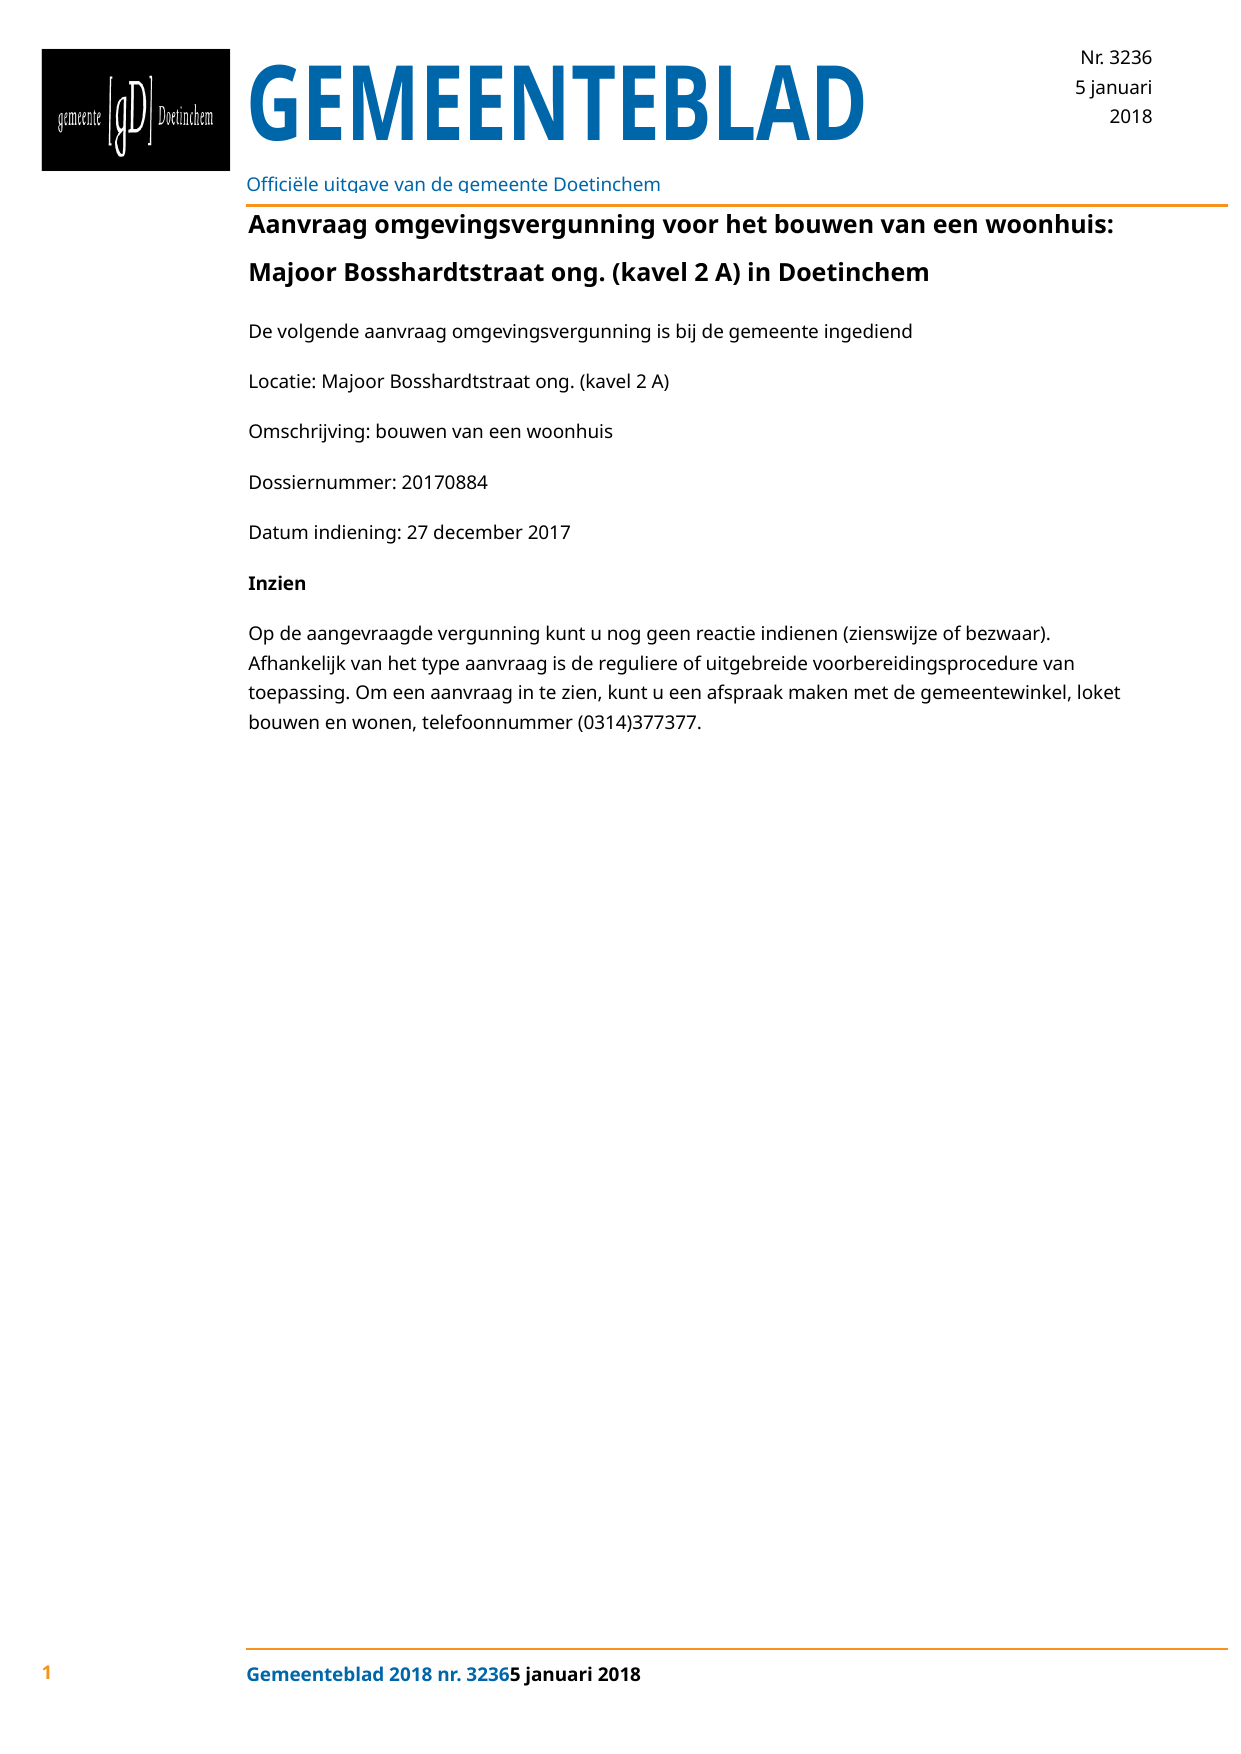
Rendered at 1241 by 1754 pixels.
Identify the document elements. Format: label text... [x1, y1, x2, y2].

text Aanvraag omgevingsvergunning voor het bouwen van een woonhuis: Majoor Bosshardtstraat ong. (kavel 2 A) in Doetinchem [248, 207, 1152, 288]
picture [41, 47, 231, 172]
text Inzien [248, 570, 1152, 596]
text Op de aangevraagde vergunning kunt u nog geen reactie indienen (zienswijze of bezwaar). Afhankelijk van het type aanvraag is de reguliere of uitgebreide voorbereidingsprocedure van toepassing. Om een aanvraag in te zien, kunt u een afspraak maken met de gemeentewinkel, loket bouwen en wonen, telefoonnummer (0314)377377. [248, 620, 1152, 735]
text Locatie: Majoor Bosshardtstraat ong. (kavel 2 A) [248, 368, 1152, 394]
text Omschrijving: bouwen van een woonhuis [248, 419, 1152, 444]
text De volgende aanvraag omgevingsvergunning is bij de gemeente ingediend [248, 318, 1152, 344]
text Datum indiening: 27 december 2017 [248, 519, 1152, 545]
text Dossiernummer: 20170884 [248, 469, 1152, 495]
